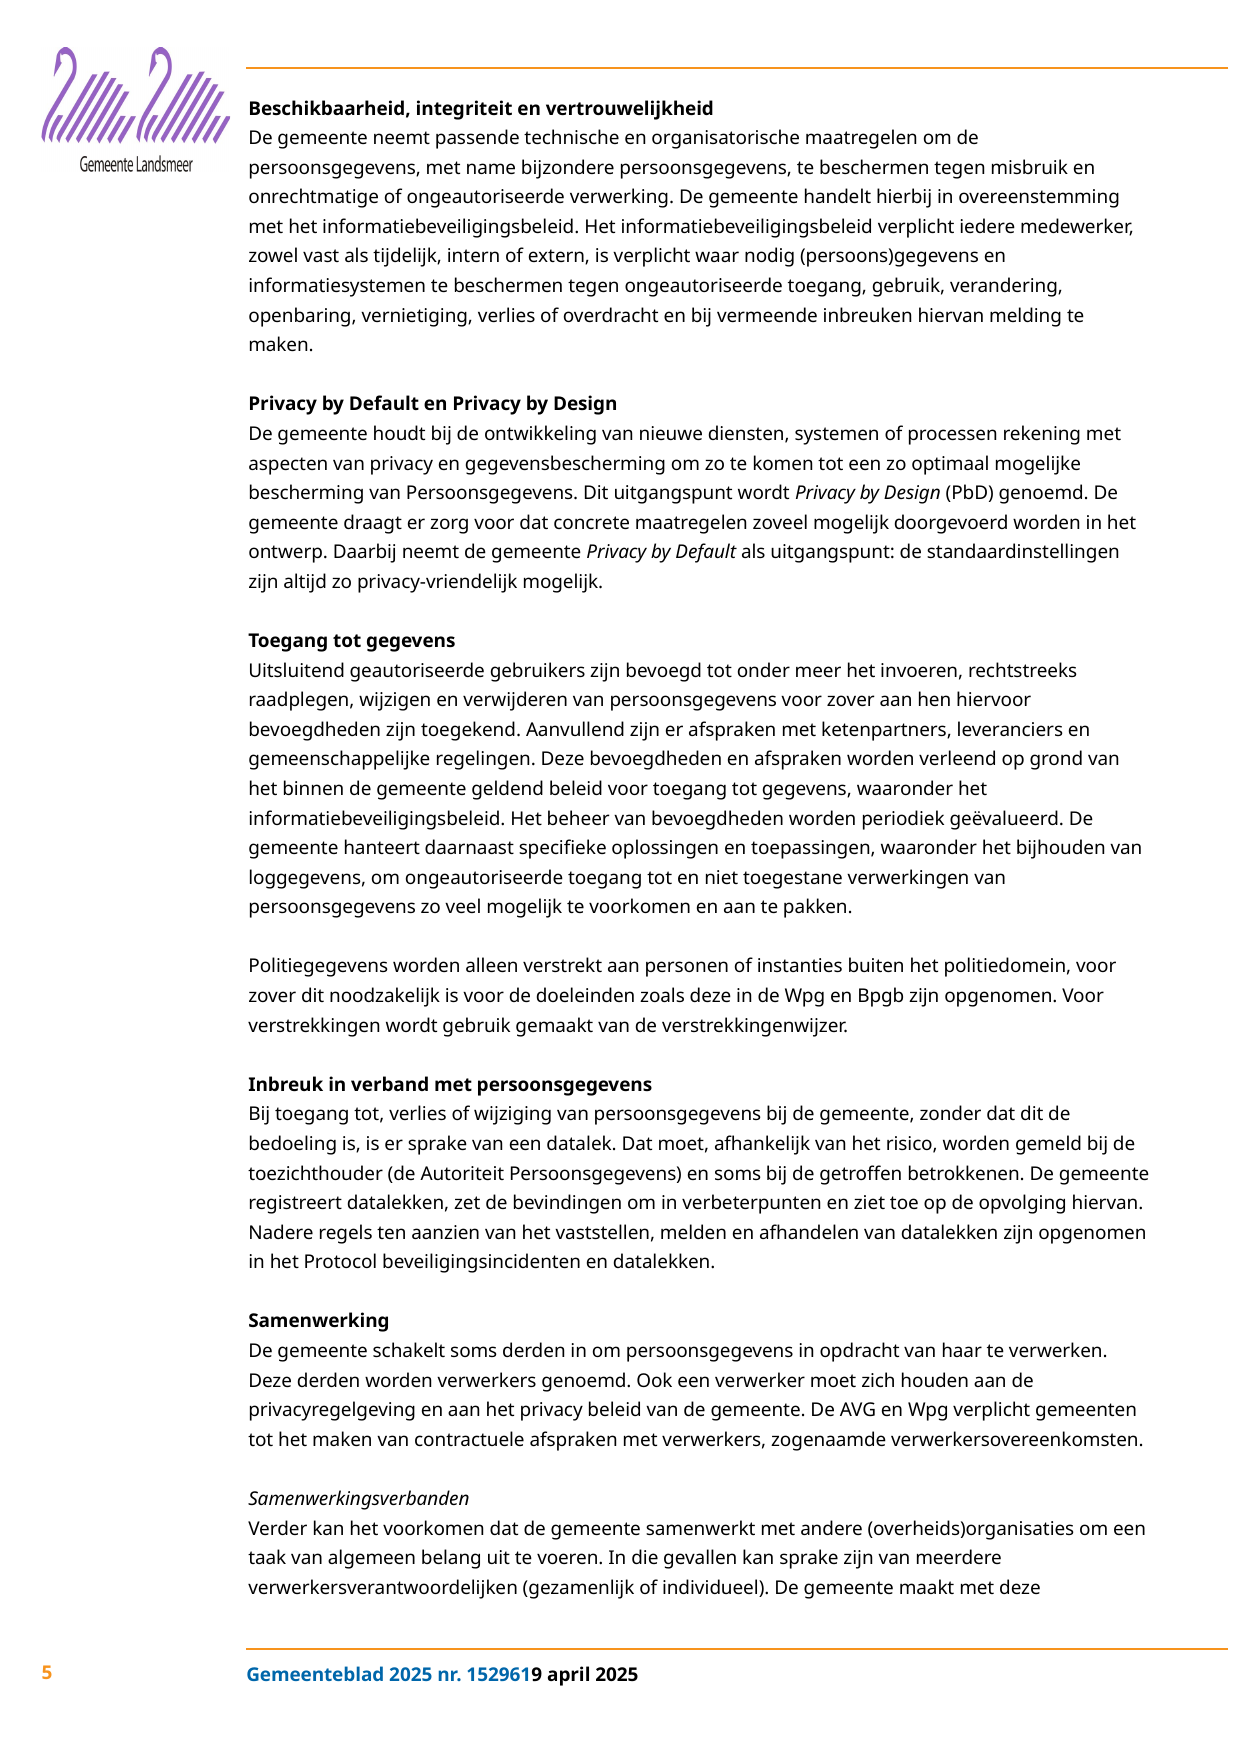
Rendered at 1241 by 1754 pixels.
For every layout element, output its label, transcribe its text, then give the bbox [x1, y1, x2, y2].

text De gemeente neemt passende technische en organisatorische maatregelen om de persoonsgegevens, met name bijzondere persoonsgegevens, te beschermen tegen misbruik en onrechtmatige of ongeautoriseerde verwerking. De gemeente handelt hierbij in overeenstemming met het informatiebeveiligingsbeleid. Het informatiebeveiligingsbeleid verplicht iedere medewerker, zowel vast als tijdelijk, intern of extern, is verplicht waar nodig (persoons)gegevens en informatiesystemen te beschermen tegen ongeautoriseerde toegang, gebruik, verandering, openbaring, vernietiging, verlies of overdracht en bij vermeende inbreuken hiervan melding te maken. [248, 124, 1152, 357]
text Bij toegang tot, verlies of wijziging van persoonsgegevens bij de gemeente, zonder dat dit de bedoeling is, is er sprake van een datalek. Dat moet, afhankelijk van het risico, worden gemeld bij de toezichthouder (de Autoriteit Persoonsgegevens) en soms bij de getroffen betrokkenen. De gemeente registreert datalekken, zet de bevindingen om in verbeterpunten en ziet toe op de opvolging hiervan. Nadere regels ten aanzien van het vaststellen, melden en afhandelen van datalekken zijn opgenomen in het Protocol beveiligingsincidenten en datalekken. [248, 1101, 1152, 1274]
text Beschikbaarheid, integriteit en vertrouwelijkheid [248, 95, 1152, 121]
text Samenwerking [248, 1308, 1152, 1333]
text Politiegegevens worden alleen verstrekt aan personen of instanties buiten het politiedomein, voor zover dit noodzakelijk is voor de doeleinden zoals deze in de Wpg en Bpgb zijn opgenomen. Voor verstrekkingen wordt gebruik gemaakt van de verstrekkingenwijzer. [248, 953, 1152, 1038]
text Privacy by Default en Privacy by Design [248, 391, 1152, 416]
text De gemeente schakelt soms derden in om persoonsgegevens in opdracht van haar te verwerken. Deze derden worden verwerkers genoemd. Ook een verwerker moet zich houden aan de privacyregelgeving en aan het privacy beleid van de gemeente. De AVG en Wpg verplicht gemeenten tot het maken van contractuele afspraken met verwerkers, zogenaamde verwerkersovereenkomsten. [248, 1337, 1152, 1452]
text De gemeente houdt bij de ontwikkeling van nieuwe diensten, systemen of processen rekening met aspecten van privacy en gegevensbescherming om zo te komen tot een zo optimaal mogelijke bescherming van Persoonsgegevens. Dit uitgangspunt wordt Privacy by Design (PbD) genoemd. De gemeente draagt er zorg voor dat concrete maatregelen zoveel mogelijk doorgevoerd worden in het ontwerp. Daarbij neemt de gemeente Privacy by Default als uitgangspunt: de standaardinstellingen zijn altijd zo privacy-vriendelijk mogelijk. [248, 420, 1152, 594]
text Samenwerkingsverbanden [248, 1485, 1152, 1511]
text Verder kan het voorkomen dat de gemeente samenwerkt met andere (overheids)organisaties om een taak van algemeen belang uit te voeren. In die gevallen kan sprake zijn van meerdere verwerkersverantwoordelijken (gezamenlijk of individueel). De gemeente maakt met deze [248, 1515, 1152, 1600]
picture [41, 47, 231, 172]
text Uitsluitend geautoriseerde gebruikers zijn bevoegd tot onder meer het invoeren, rechtstreeks raadplegen, wijzigen en verwijderen van persoonsgegevens voor zover aan hen hiervoor bevoegdheden zijn toegekend. Aanvullend zijn er afspraken met ketenpartners, leveranciers en gemeenschappelijke regelingen. Deze bevoegdheden en afspraken worden verleend op grond van het binnen de gemeente geldend beleid voor toegang tot gegevens, waaronder het informatiebeveiligingsbeleid. Het beheer van bevoegdheden worden periodiek geëvalueerd. De gemeente hanteert daarnaast specifieke oplossingen en toepassingen, waaronder het bijhouden van loggegevens, om ongeautoriseerde toegang tot en niet toegestane verwerkingen van persoonsgegevens zo veel mogelijk te voorkomen en aan te pakken. [248, 657, 1152, 919]
text Toegang tot gegevens [248, 627, 1152, 653]
text Inbreuk in verband met persoonsgegevens [248, 1071, 1152, 1097]
